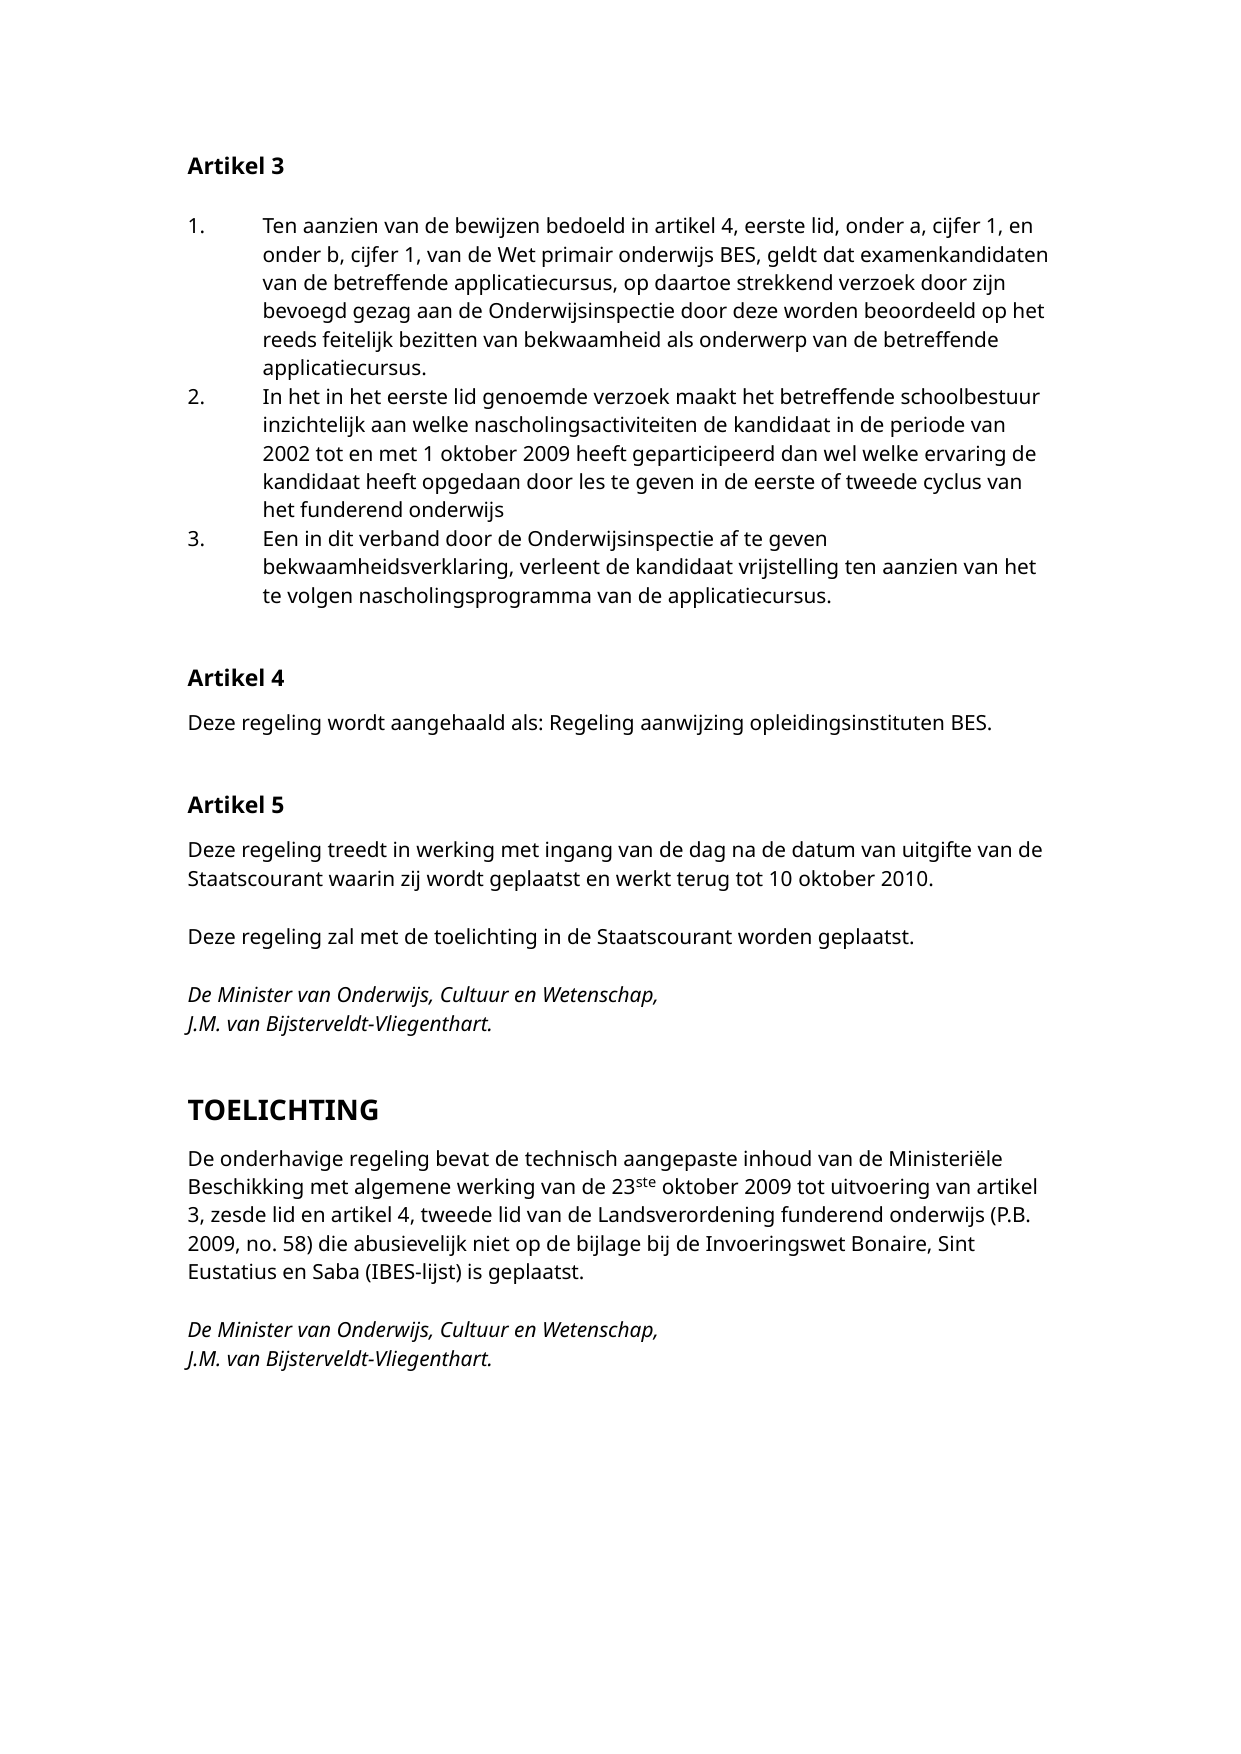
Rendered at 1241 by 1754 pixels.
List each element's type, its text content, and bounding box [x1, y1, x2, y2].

list Een in dit verband door de Onderwijsinspectie af te geven bekwaamheidsverklaring, verleent de kandidaat vrijstelling ten aanzien van het te volgen nascholingsprogramma van de applicatiecursus. [187, 524, 1053, 609]
text De Minister van Onderwijs, Cultuur en Wetenschap, [187, 1315, 1053, 1344]
text J.M. van Bijsterveldt-Vliegenthart. [187, 1344, 1053, 1372]
text Deze regeling wordt aangehaald als: Regeling aanwijzing opleidingsinstituten BES. [187, 708, 1053, 737]
text De Minister van Onderwijs, Cultuur en Wetenschap, [187, 981, 1053, 1009]
text Deze regeling zal met de toelichting in de Staatscourant worden geplaatst. [187, 922, 1053, 951]
text De onderhavige regeling bevat de technisch aangepaste inhoud van de Ministeriële Beschikking met algemene werking van de 23ste oktober 2009 tot uitvoering van artikel 3, zesde lid en artikel 4, tweede lid van de Landsverordening funderend onderwijs (P.B. 2009, no. 58) die abusievelijk niet op de bijlage bij de Invoeringswet Bonaire, Sint Eustatius en Saba (IBES-lijst) is geplaatst. [187, 1144, 1053, 1286]
list Ten aanzien van de bewijzen bedoeld in artikel 4, eerste lid, onder a, cijfer 1, en onder b, cijfer 1, van de Wet primair onderwijs BES, geldt dat examenkandidaten van de betreffende applicatiecursus, op daartoe strekkend verzoek door zijn bevoegd gezag aan de Onderwijsinspectie door deze worden beoordeeld op het reeds feitelijk bezitten van bekwaamheid als onderwerp van de betreffende applicatiecursus. [187, 211, 1053, 382]
subtitle TOELICHTING [187, 1090, 1053, 1129]
text J.M. van Bijsterveldt-Vliegenthart. [187, 1009, 1053, 1037]
list In het in het eerste lid genoemde verzoek maakt het betreffende schoolbestuur inzichtelijk aan welke nascholingsactiviteiten de kandidaat in de periode van 2002 tot en met 1 oktober 2009 heeft geparticipeerd dan wel welke ervaring de kandidaat heeft opgedaan door les te geven in de eerste of tweede cyclus van het funderend onderwijs [187, 382, 1053, 524]
subtitle Artikel 3 [187, 150, 1053, 181]
subtitle Artikel 4 [187, 662, 1053, 693]
subtitle Artikel 5 [187, 789, 1053, 820]
text Deze regeling treedt in werking met ingang van de dag na de datum van uitgifte van de Staatscourant waarin zij wordt geplaatst en werkt terug tot 10 oktober 2010. [187, 835, 1053, 892]
